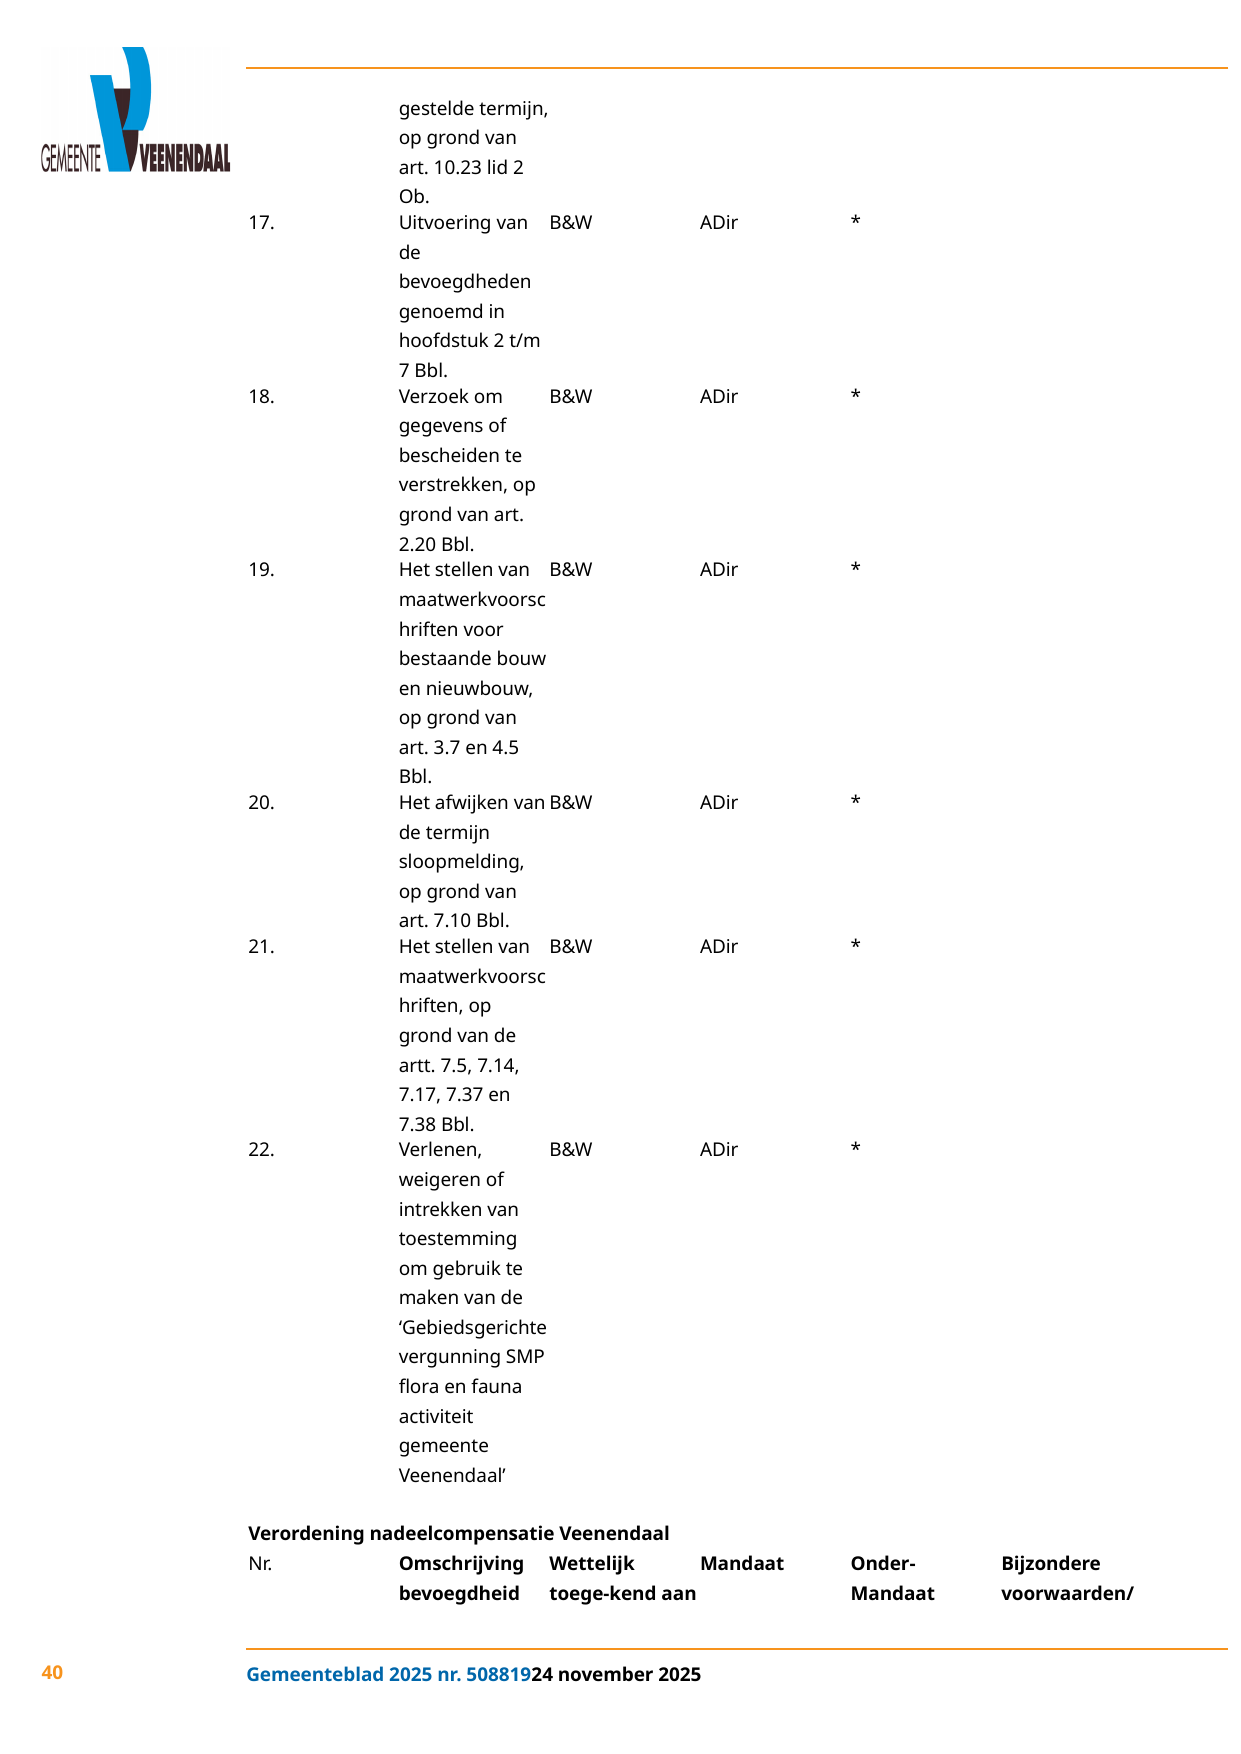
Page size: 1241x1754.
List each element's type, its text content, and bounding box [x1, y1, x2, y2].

table_header Onder- Mandaat [850, 1550, 1001, 1606]
table_cell [248, 209, 398, 383]
table_cell Uitvoering van de bevoegdheden genoemd in hoofdstuk 2 t/m 7 Bbl. [399, 209, 549, 383]
table_header Mandaat [700, 1550, 850, 1606]
table_cell [1001, 557, 1152, 789]
table_cell B&W [549, 383, 700, 557]
table_header Nr. [248, 1550, 398, 1606]
table_cell [700, 95, 850, 209]
text Verordening nadeelcompensatie Veenendaal [248, 1521, 1152, 1546]
table_cell [1001, 1137, 1152, 1488]
table_cell [850, 95, 1001, 209]
table_cell Het afwijken van de termijn sloopmelding, op grond van art. 7.10 Bbl. [399, 789, 549, 933]
table_cell * [850, 934, 1001, 1137]
table_cell Verlenen, weigeren of intrekken van toestemming om gebruik te maken van de ‘Gebiedsgerichte vergunning SMP flora en fauna activiteit gemeente Veenendaal’ [399, 1137, 549, 1488]
table_cell B&W [549, 934, 700, 1137]
table_cell [1001, 95, 1152, 209]
table_cell * [850, 1137, 1001, 1488]
table_cell * [850, 383, 1001, 557]
table_cell * [850, 209, 1001, 383]
table_cell ADir [700, 934, 850, 1137]
table_cell gestelde termijn, op grond van art. 10.23 lid 2 Ob. [399, 95, 549, 209]
table_cell B&W [549, 209, 700, 383]
table_cell * [850, 557, 1001, 789]
table_cell [1001, 789, 1152, 933]
table_cell [248, 557, 398, 789]
table_cell ADir [700, 209, 850, 383]
table_cell [248, 1137, 398, 1488]
table_cell Verzoek om gegevens of bescheiden te verstrekken, op grond van art. 2.20 Bbl. [399, 383, 549, 557]
picture [123, 47, 231, 172]
table_cell Het stellen van maatwerkvoorschriften voor bestaande bouw en nieuwbouw, op grond van art. 3.7 en 4.5 Bbl. [399, 557, 549, 789]
table_cell [1001, 934, 1152, 1137]
table_cell Het stellen van maatwerkvoorschriften, op grond van de artt. 7.5, 7.14, 7.17, 7.37 en 7.38 Bbl. [399, 934, 549, 1137]
table_cell ADir [700, 557, 850, 789]
table_header Omschrijving bevoegdheid [399, 1550, 549, 1606]
picture [41, 47, 130, 172]
table_cell ADir [700, 789, 850, 933]
table_cell B&W [549, 1137, 700, 1488]
table_cell [248, 383, 398, 557]
table_cell B&W [549, 789, 700, 933]
table_cell [248, 95, 398, 209]
table_cell [1001, 383, 1152, 557]
table_cell [248, 789, 398, 933]
table_cell B&W [549, 557, 700, 789]
table_header Wettelijk toege-kend aan [549, 1550, 700, 1606]
table_header Bijzondere voorwaarden/ [1001, 1550, 1152, 1606]
table_cell ADir [700, 383, 850, 557]
table_cell * [850, 789, 1001, 933]
table_cell [1001, 209, 1152, 383]
table_cell [549, 95, 700, 209]
table_cell ADir [700, 1137, 850, 1488]
table_cell [248, 934, 398, 1137]
